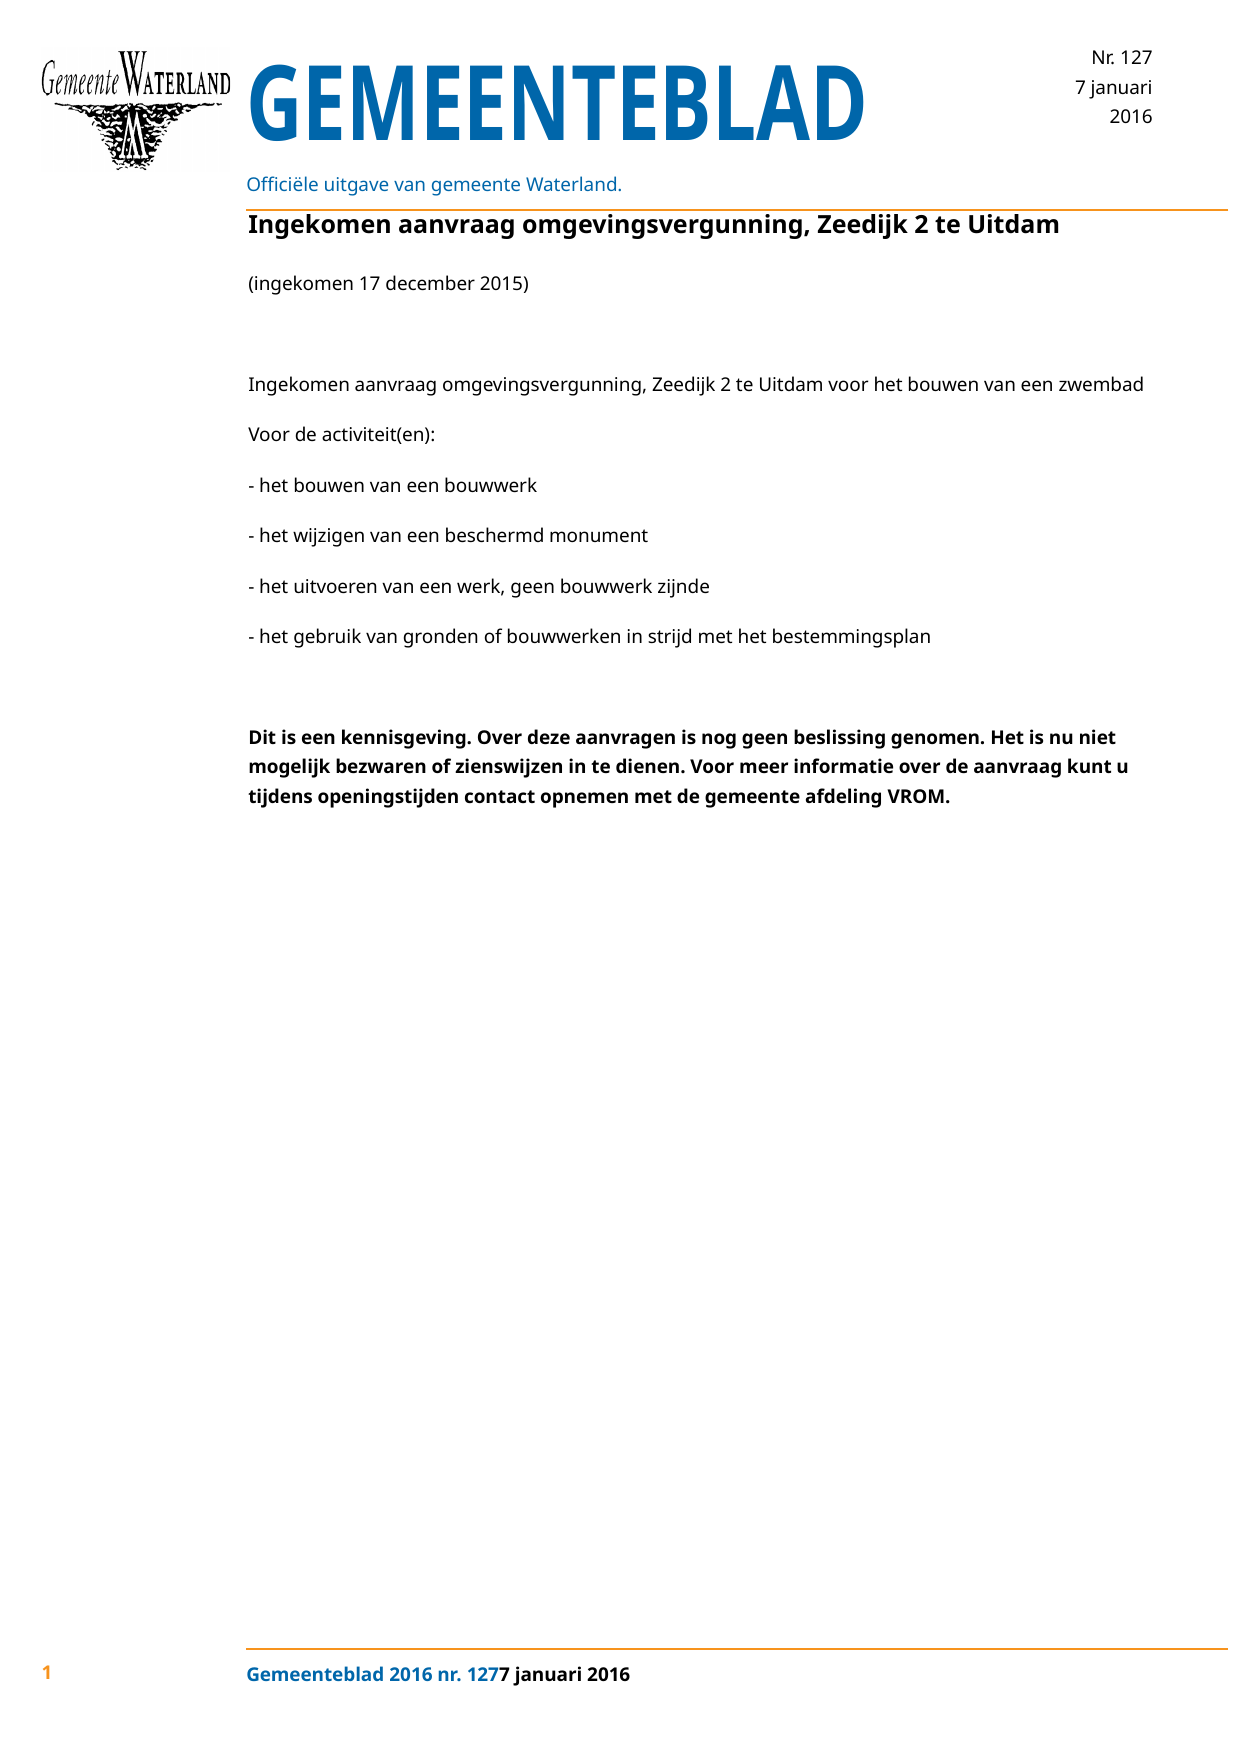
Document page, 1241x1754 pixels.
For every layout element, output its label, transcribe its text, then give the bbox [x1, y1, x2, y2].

picture [41, 47, 231, 172]
text - het uitvoeren van een werk, geen bouwwerk zijnde [248, 573, 1152, 598]
text Dit is een kennisgeving. Over deze aanvragen is nog geen beslissing genomen. Het is nu niet mogelijk bezwaren of zienswijzen in te dienen. Voor meer informatie over de aanvraag kunt u tijdens openingstijden contact opnemen met de gemeente afdeling VROM. [248, 724, 1152, 809]
text - het wijzigen van een beschermd monument [248, 522, 1152, 548]
text - het bouwen van een bouwwerk [248, 472, 1152, 498]
text Voor de activiteit(en): [248, 422, 1152, 447]
text Ingekomen aanvraag omgevingsvergunning, Zeedijk 2 te Uitdam voor het bouwen van een zwembad [248, 371, 1152, 397]
text - het gebruik van gronden of bouwwerken in strijd met het bestemmingsplan [248, 623, 1152, 649]
text Ingekomen aanvraag omgevingsvergunning, Zeedijk 2 te Uitdam [248, 211, 1152, 241]
text (ingekomen 17 december 2015) [248, 270, 1152, 296]
